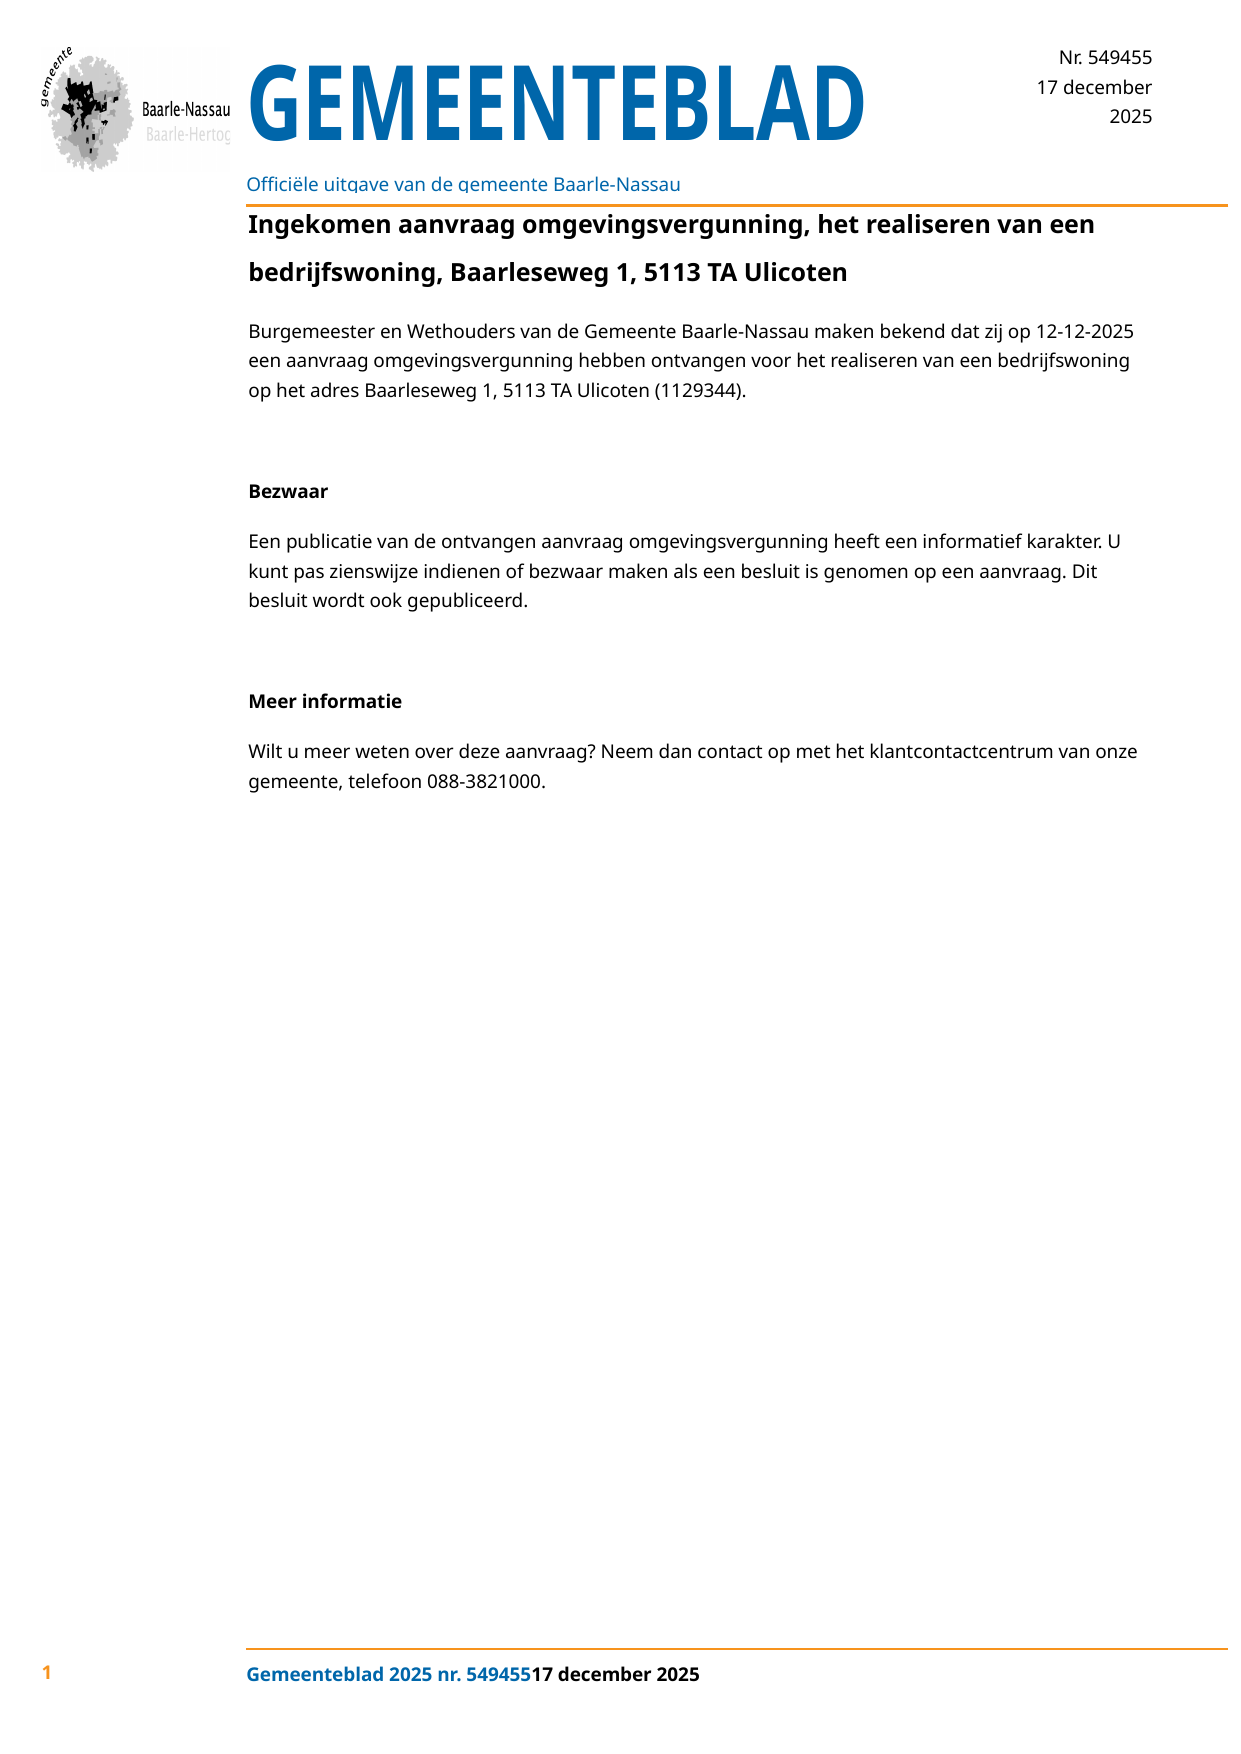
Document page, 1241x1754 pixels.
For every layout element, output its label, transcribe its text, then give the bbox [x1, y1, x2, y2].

text Ingekomen aanvraag omgevingsvergunning, het realiseren van een bedrijfswoning, Baarleseweg 1, 5113 TA Ulicoten [248, 207, 1152, 288]
picture [41, 47, 231, 172]
text Bezwaar [248, 478, 1152, 504]
text Een publicatie van de ontvangen aanvraag omgevingsvergunning heeft een informatief karakter. U kunt pas zienswijze indienen of bezwaar maken als een besluit is genomen op een aanvraag. Dit besluit wordt ook gepubliceerd. [248, 528, 1152, 613]
text Meer informatie [248, 688, 1152, 714]
text Burgemeester en Wethouders van de Gemeente Baarle-Nassau maken bekend dat zij op 12-12-2025 een aanvraag omgevingsvergunning hebben ontvangen voor het realiseren van een bedrijfswoning op het adres Baarleseweg 1, 5113 TA Ulicoten (1129344). [248, 318, 1152, 403]
text Wilt u meer weten over deze aanvraag? Neem dan contact op met het klantcontactcentrum van onze gemeente, telefoon 088-3821000. [248, 739, 1152, 794]
